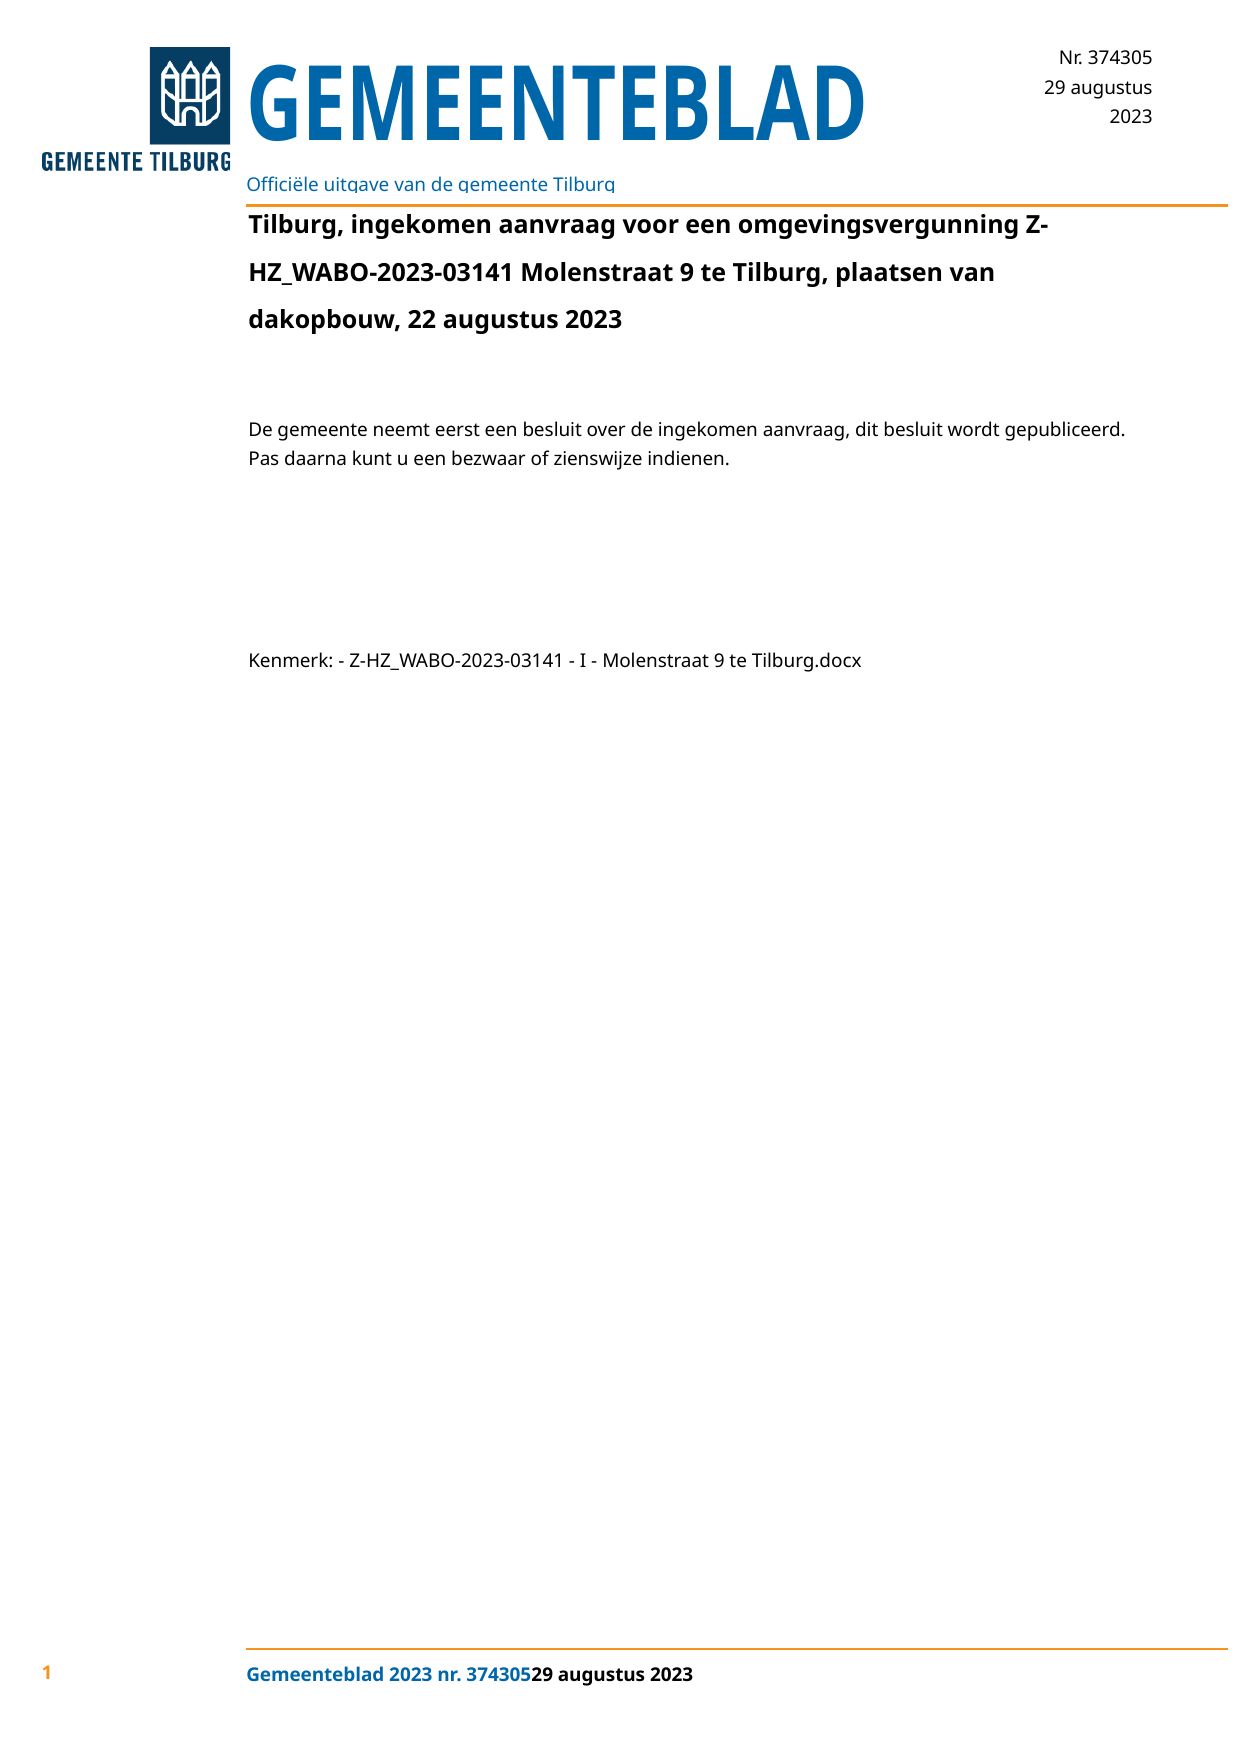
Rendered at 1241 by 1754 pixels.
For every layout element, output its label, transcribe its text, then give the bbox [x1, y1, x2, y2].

text Kenmerk: - Z-HZ_WABO-2023-03141 - I - Molenstraat 9 te Tilburg.docx [248, 647, 1152, 673]
picture [41, 47, 231, 172]
text De gemeente neemt eerst een besluit over de ingekomen aanvraag, dit besluit wordt gepubliceerd. Pas daarna kunt u een bezwaar of zienswijze indienen. [248, 416, 1152, 471]
text Tilburg, ingekomen aanvraag voor een omgevingsvergunning Z-HZ_WABO-2023-03141 Molenstraat 9 te Tilburg, plaatsen van dakopbouw, 22 augustus 2023 [248, 207, 1152, 336]
